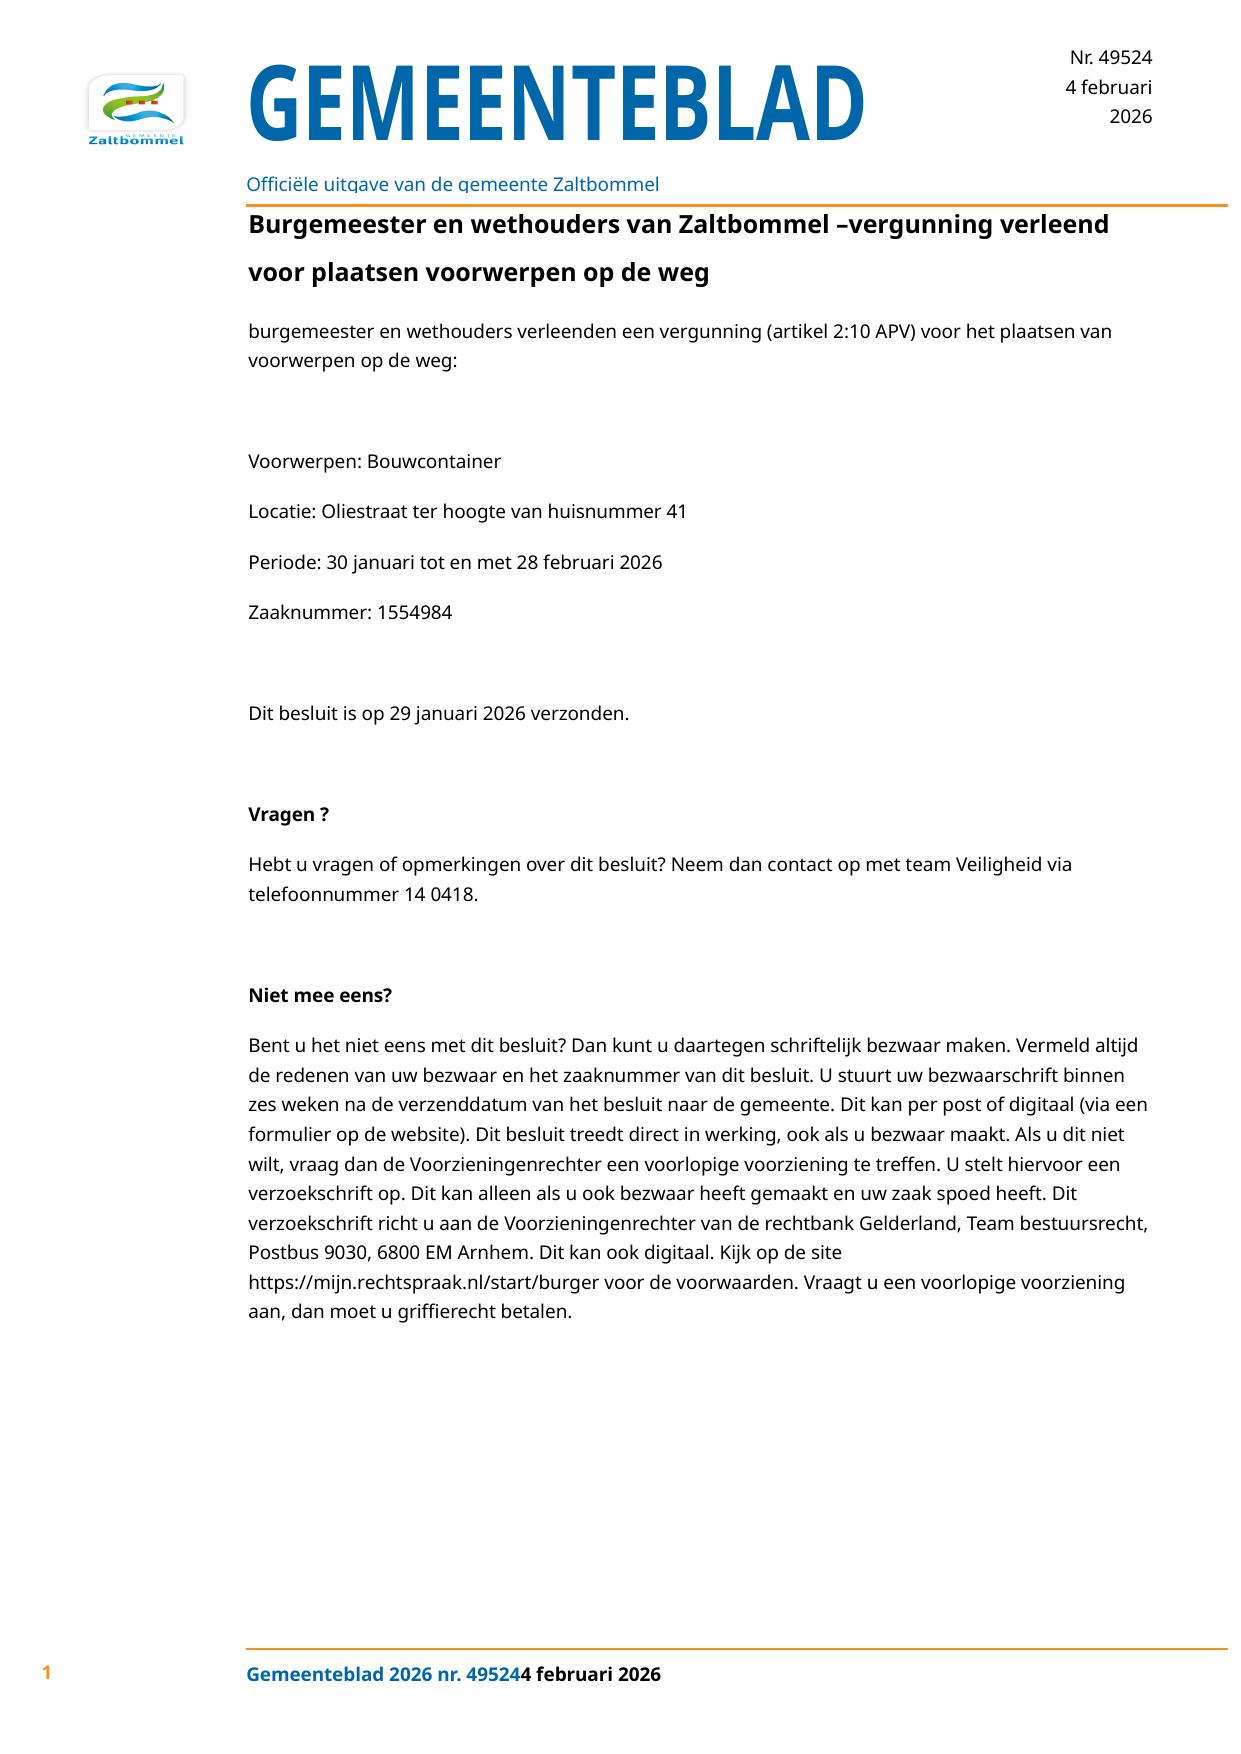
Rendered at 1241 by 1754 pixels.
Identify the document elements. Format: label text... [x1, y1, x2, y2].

text Dit besluit is op 29 januari 2026 verzonden. [248, 700, 1152, 726]
text Hebt u vragen of opmerkingen over dit besluit? Neem dan contact op met team Veiligheid via telefoonnummer 14 0418. [248, 852, 1152, 907]
picture [41, 47, 231, 172]
text Burgemeester en wethouders van Zaltbommel –vergunning verleend voor plaatsen voorwerpen op de weg [248, 207, 1152, 288]
text burgemeester en wethouders verleenden een vergunning (artikel 2:10 APV) voor het plaatsen van voorwerpen op de weg: [248, 318, 1152, 373]
text Vragen ? [248, 801, 1152, 827]
text Periode: 30 januari tot en met 28 februari 2026 [248, 549, 1152, 575]
text Zaaknummer: 1554984 [248, 599, 1152, 625]
text Locatie: Oliestraat ter hoogte van huisnummer 41 [248, 499, 1152, 524]
text Niet mee eens? [248, 982, 1152, 1008]
text Voorwerpen: Bouwcontainer [248, 448, 1152, 474]
text Bent u het niet eens met dit besluit? Dan kunt u daartegen schriftelijk bezwaar maken. Vermeld altijd de redenen van uw bezwaar en het zaaknummer van dit besluit. U stuurt uw bezwaarschrift binnen zes weken na de verzenddatum van het besluit naar de gemeente. Dit kan per post of digitaal (via een formulier op de website). Dit besluit treedt direct in werking, ook als u bezwaar maakt. Als u dit niet wilt, vraag dan de Voorzieningenrechter een voorlopige voorziening te treffen. U stelt hiervoor een verzoekschrift op. Dit kan alleen als u ook bezwaar heeft gemaakt en uw zaak spoed heeft. Dit verzoekschrift richt u aan de Voorzieningenrechter van de rechtbank Gelderland, Team bestuursrecht, Postbus 9030, 6800 EM Arnhem. Dit kan ook digitaal. Kijk op de site https://mijn.rechtspraak.nl/start/burger voor de voorwaarden. Vraagt u een voorlopige voorziening aan, dan moet u griffierecht betalen. [248, 1032, 1152, 1324]
